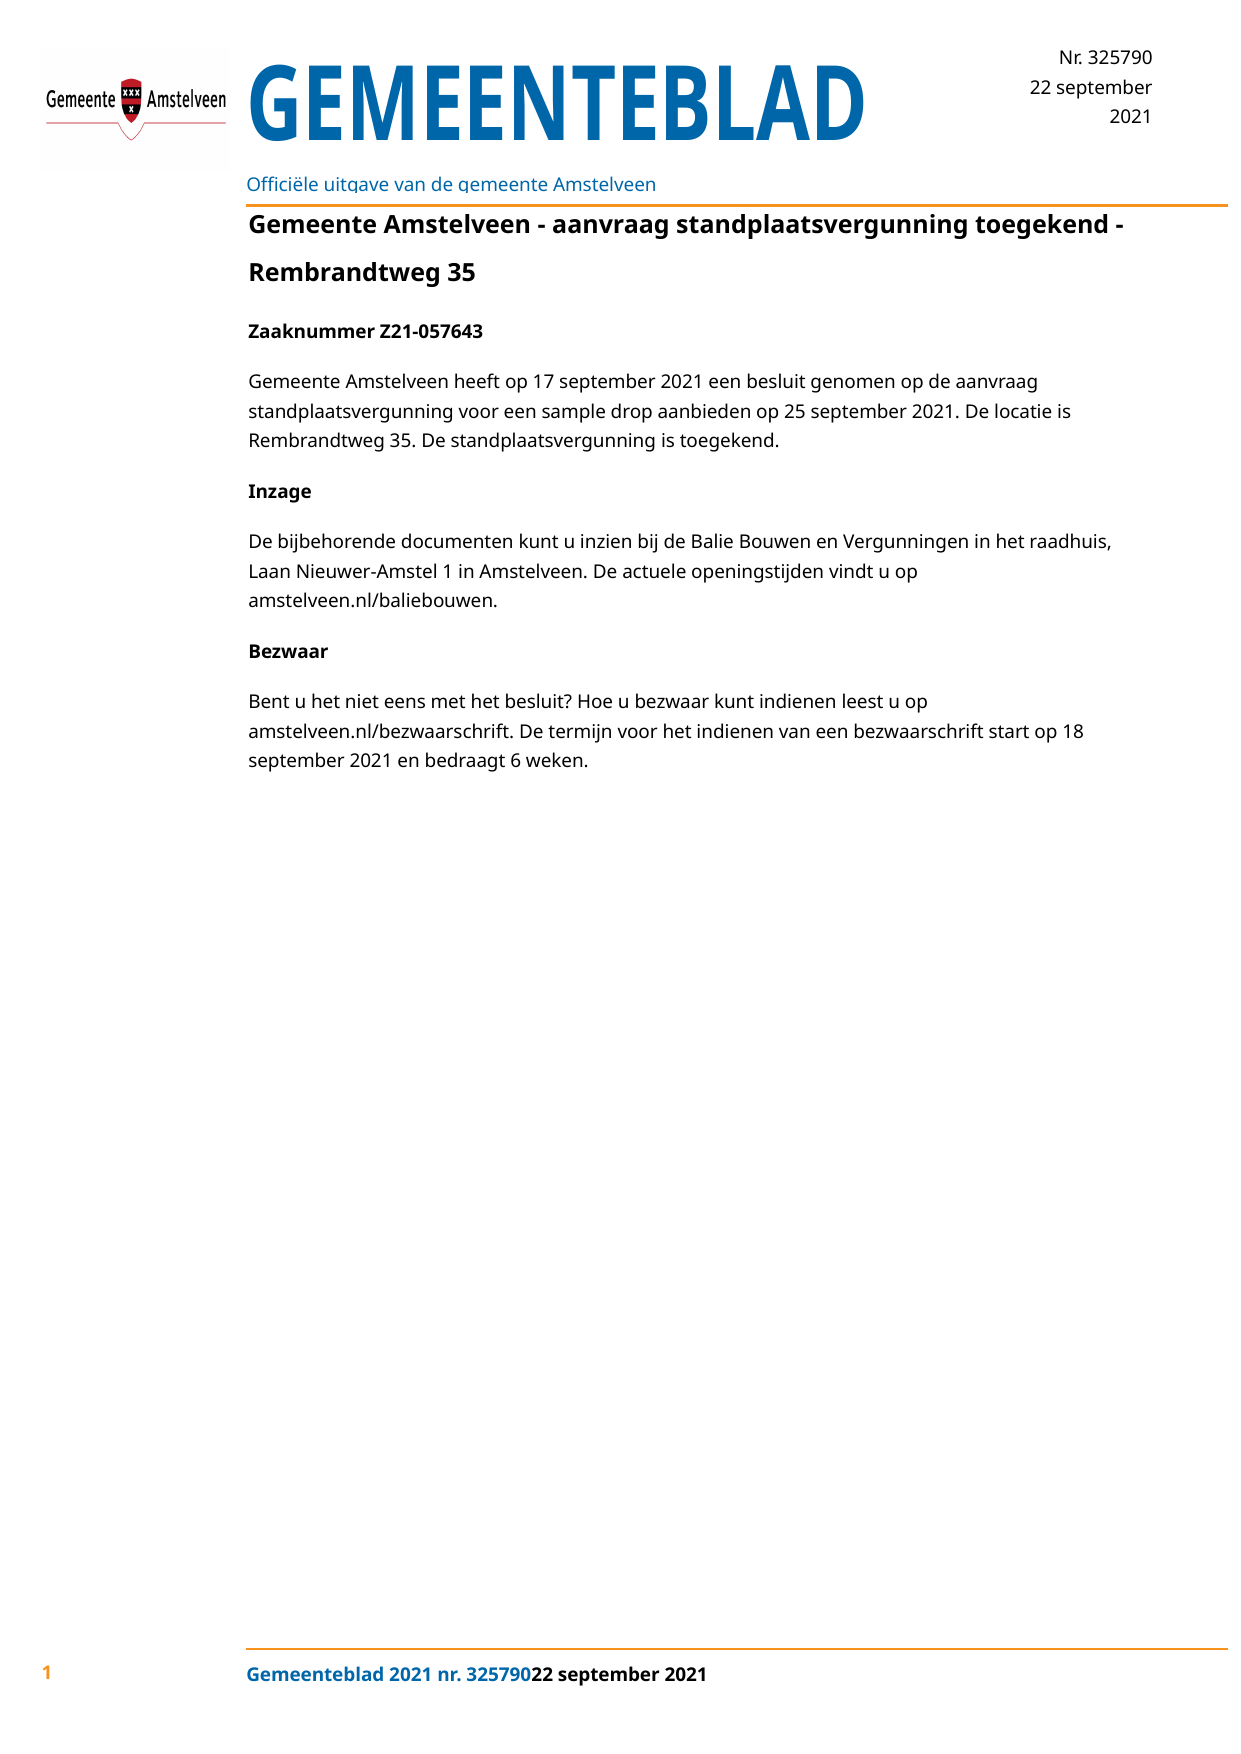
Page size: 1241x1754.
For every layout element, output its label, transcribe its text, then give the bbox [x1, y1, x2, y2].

text De bijbehorende documenten kunt u inzien bij de Balie Bouwen en Vergunningen in het raadhuis, Laan Nieuwer-Amstel 1 in Amstelveen. De actuele openingstijden vindt u op amstelveen.nl/baliebouwen. [248, 528, 1152, 613]
text Bezwaar [248, 638, 1152, 664]
text Inzage [248, 478, 1152, 504]
text Gemeente Amstelveen - aanvraag standplaatsvergunning toegekend - Rembrandtweg 35 [248, 207, 1152, 288]
picture [41, 47, 231, 172]
text Bent u het niet eens met het besluit? Hoe u bezwaar kunt indienen leest u op amstelveen.nl/bezwaarschrift. De termijn voor het indienen van een bezwaarschrift start op 18 september 2021 en bedraagt 6 weken. [248, 688, 1152, 773]
text Zaaknummer Z21-057643 [248, 318, 1152, 344]
text Gemeente Amstelveen heeft op 17 september 2021 een besluit genomen op de aanvraag standplaatsvergunning voor een sample drop aanbieden op 25 september 2021. De locatie is Rembrandtweg 35. De standplaatsvergunning is toegekend. [248, 368, 1152, 453]
